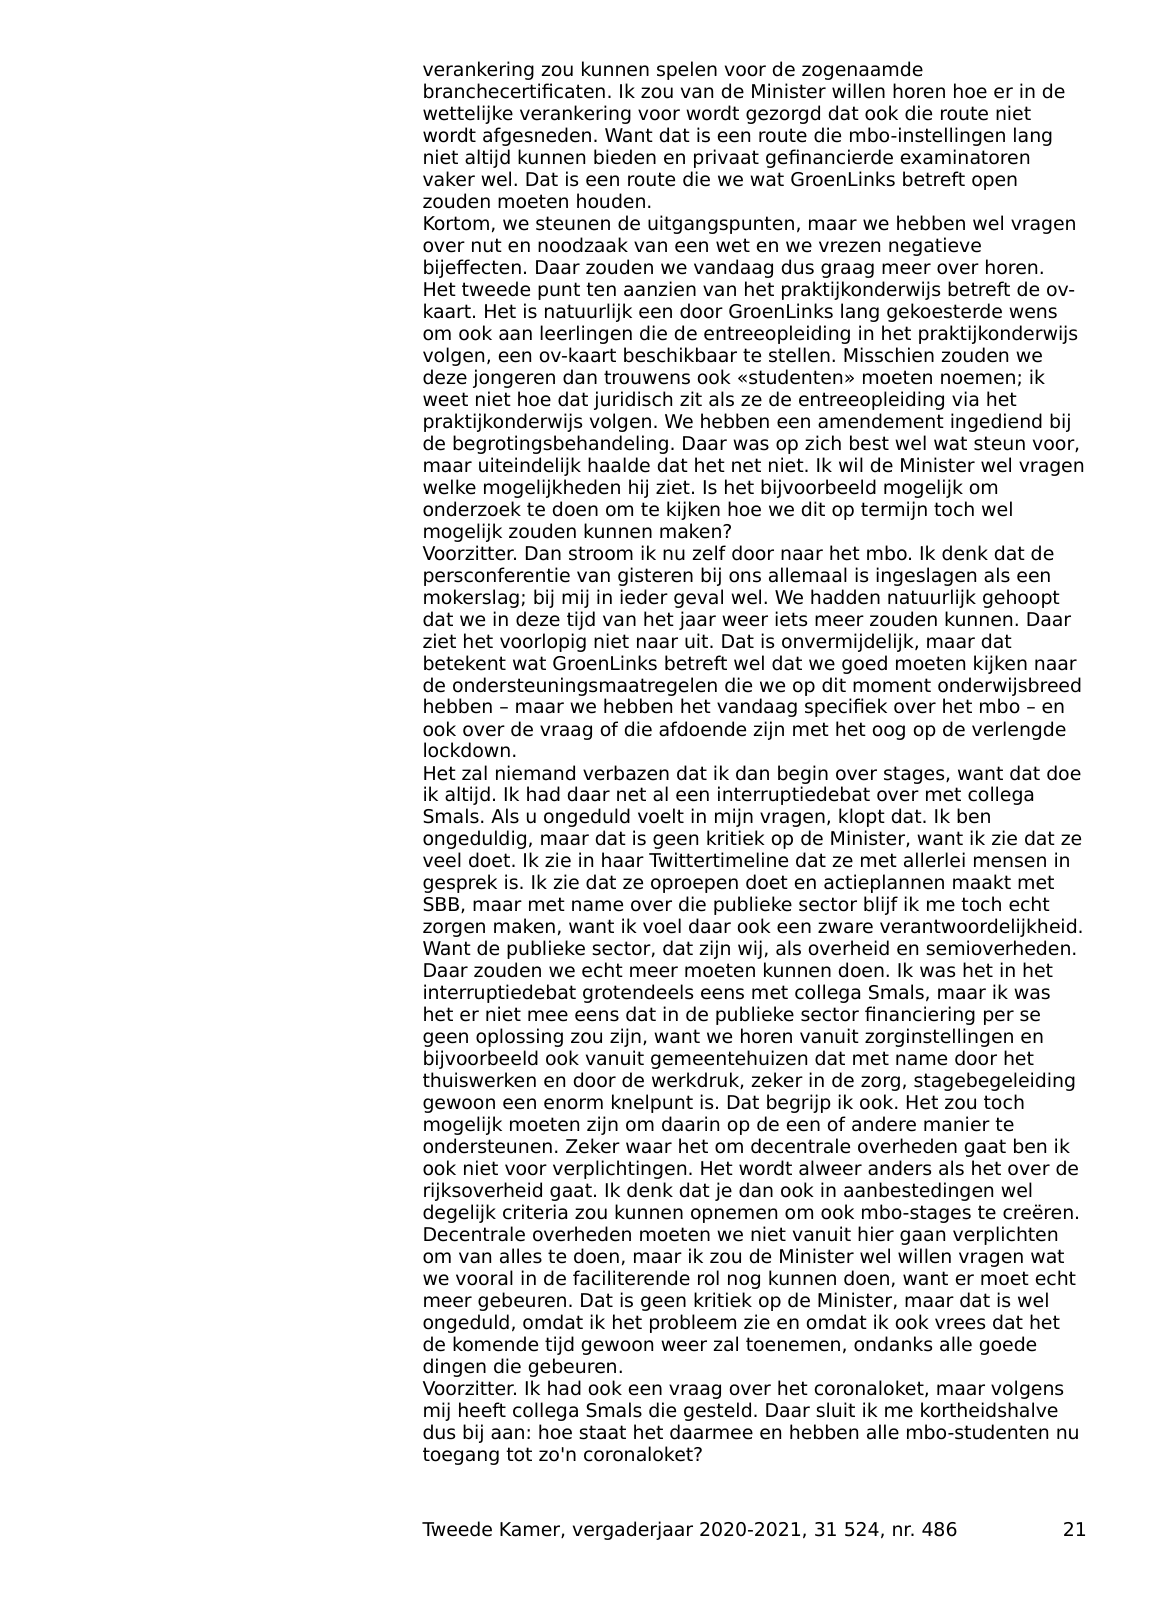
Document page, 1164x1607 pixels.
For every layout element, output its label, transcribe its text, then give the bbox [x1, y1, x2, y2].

text verankering zou kunnen spelen voor de zogenaamde branchecertificaten. Ik zou van de Minister willen horen hoe er in de wettelijke verankering voor wordt gezorgd dat ook die route niet wordt afgesneden. Want dat is een route die mbo-instellingen lang niet altijd kunnen bieden en privaat gefinancierde examinatoren vaker wel. Dat is een route die we wat GroenLinks betreft open zouden moeten houden. [422, 59, 1087, 213]
text Voorzitter. Dan stroom ik nu zelf door naar het mbo. Ik denk dat de persconferentie van gisteren bij ons allemaal is ingeslagen als een mokerslag; bij mij in ieder geval wel. We hadden natuurlijk gehoopt dat we in deze tijd van het jaar weer iets meer zouden kunnen. Daar ziet het voorlopig niet naar uit. Dat is onvermijdelijk, maar dat betekent wat GroenLinks betreft wel dat we goed moeten kijken naar de ondersteuningsmaatregelen die we op dit moment onderwijsbreed hebben – maar we hebben het vandaag specifiek over het mbo – en ook over de vraag of die afdoende zijn met het oog op de verlengde lockdown. [422, 543, 1087, 762]
text Het tweede punt ten aanzien van het praktijkonderwijs betreft de ov-kaart. Het is natuurlijk een door GroenLinks lang gekoesterde wens om ook aan leerlingen die de entreeopleiding in het praktijkonderwijs volgen, een ov-kaart beschikbaar te stellen. Misschien zouden we deze jongeren dan trouwens ook «studenten» moeten noemen; ik weet niet hoe dat juridisch zit als ze de entreeopleiding via het praktijkonderwijs volgen. We hebben een amendement ingediend bij de begrotingsbehandeling. Daar was op zich best wel wat steun voor, maar uiteindelijk haalde dat het net niet. Ik wil de Minister wel vragen welke mogelijkheden hij ziet. Is het bijvoorbeeld mogelijk om onderzoek te doen om te kijken hoe we dit op termijn toch wel mogelijk zouden kunnen maken? [422, 279, 1087, 543]
text Het zal niemand verbazen dat ik dan begin over stages, want dat doe ik altijd. Ik had daar net al een interruptiedebat over met collega Smals. Als u ongeduld voelt in mijn vragen, klopt dat. Ik ben ongeduldig, maar dat is geen kritiek op de Minister, want ik zie dat ze veel doet. Ik zie in haar Twittertimeline dat ze met allerlei mensen in gesprek is. Ik zie dat ze oproepen doet en actieplannen maakt met SBB, maar met name over die publieke sector blijf ik me toch echt zorgen maken, want ik voel daar ook een zware verantwoordelijkheid. Want de publieke sector, dat zijn wij, als overheid en semioverheden. Daar zouden we echt meer moeten kunnen doen. Ik was het in het interruptiedebat grotendeels eens met collega Smals, maar ik was het er niet mee eens dat in de publieke sector financiering per se geen oplossing zou zijn, want we horen vanuit zorginstellingen en bijvoorbeeld ook vanuit gemeentehuizen dat met name door het thuiswerken en door de werkdruk, zeker in de zorg, stagebegeleiding gewoon een enorm knelpunt is. Dat begrijp ik ook. Het zou toch mogelijk moeten zijn om daarin op de een of andere manier te ondersteunen. Zeker waar het om decentrale overheden gaat ben ik ook niet voor verplichtingen. Het wordt alweer anders als het over de rijksoverheid gaat. Ik denk dat je dan ook in aanbestedingen wel degelijk criteria zou kunnen opnemen om ook mbo-stages te creëren. Decentrale overheden moeten we niet vanuit hier gaan verplichten om van alles te doen, maar ik zou de Minister wel willen vragen wat we vooral in de faciliterende rol nog kunnen doen, want er moet echt meer gebeuren. Dat is geen kritiek op de Minister, maar dat is wel ongeduld, omdat ik het probleem zie en omdat ik ook vrees dat het de komende tijd gewoon weer zal toenemen, ondanks alle goede dingen die gebeuren. [422, 762, 1087, 1378]
text Voorzitter. Ik had ook een vraag over het coronaloket, maar volgens mij heeft collega Smals die gesteld. Daar sluit ik me kortheidshalve dus bij aan: hoe staat het daarmee en hebben alle mbo-studenten nu toegang tot zo'n coronaloket? [422, 1378, 1087, 1466]
text Kortom, we steunen de uitgangspunten, maar we hebben wel vragen over nut en noodzaak van een wet en we vrezen negatieve bijeffecten. Daar zouden we vandaag dus graag meer over horen. [422, 213, 1087, 279]
